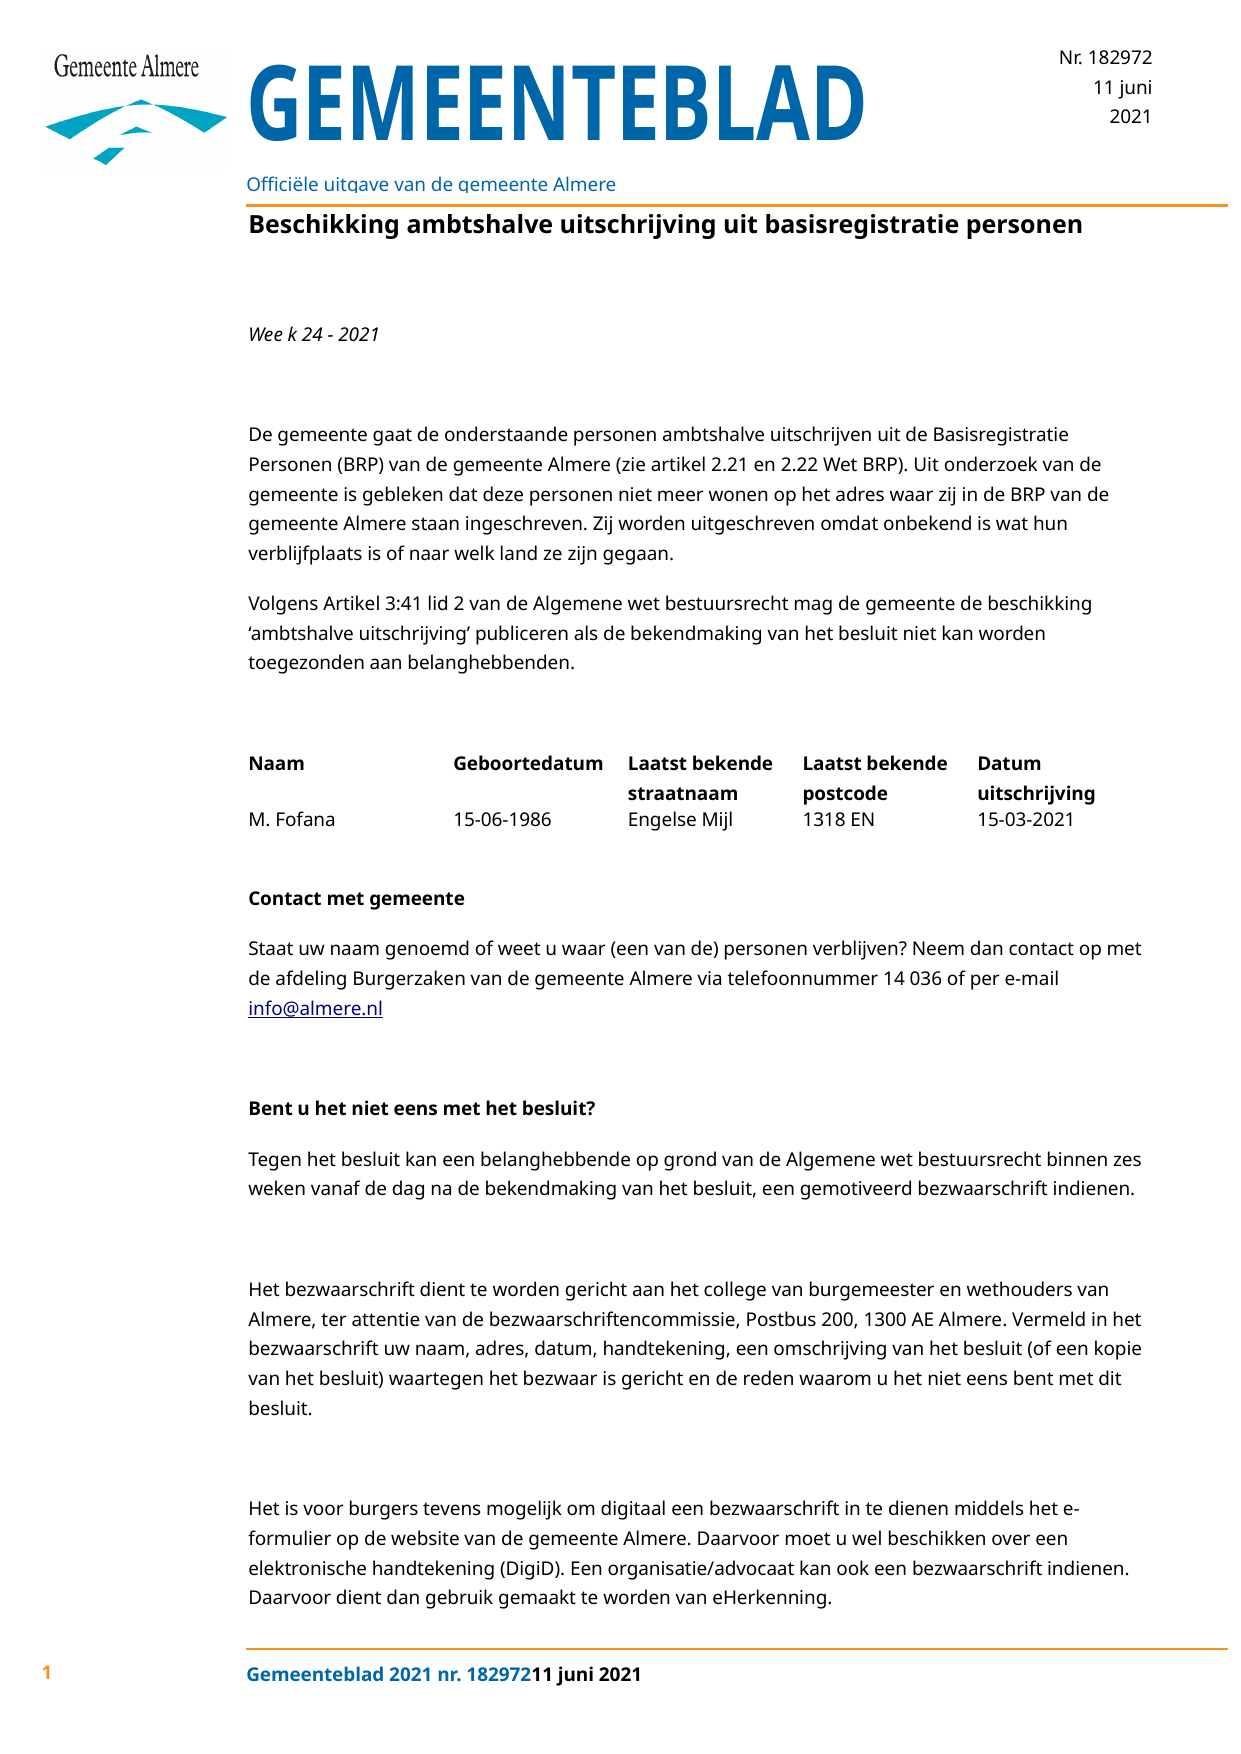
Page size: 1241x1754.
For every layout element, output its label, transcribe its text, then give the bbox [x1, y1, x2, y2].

table_header Geboortedatum [453, 750, 628, 806]
table_cell 15-06-1986 [453, 806, 628, 831]
text Het is voor burgers tevens mogelijk om digitaal een bezwaarschrift in te dienen middels het e-formulier op de website van de gemeente Almere. Daarvoor moet u wel beschikken over een elektronische handtekening (DigiD). Een organisatie/advocaat kan ook een bezwaarschrift indienen. Daarvoor dient dan gebruik gemaakt te worden van eHerkenning. [248, 1496, 1152, 1610]
table_cell 15-03-2021 [977, 806, 1152, 831]
table_header Laatst bekende postcode [802, 750, 977, 806]
table_header Laatst bekende straatnaam [628, 750, 802, 806]
picture [41, 47, 231, 172]
text Volgens Artikel 3:41 lid 2 van de Algemene wet bestuursrecht mag de gemeente de beschikking ‘ambtshalve uitschrijving’ publiceren als de bekendmaking van het besluit niet kan worden toegezonden aan belanghebbenden. [248, 590, 1152, 675]
table_header Datum uitschrijving [977, 750, 1152, 806]
text Beschikking ambtshalve uitschrijving uit basisregistratie personen [248, 207, 1152, 241]
table_cell 1318 EN [802, 806, 977, 831]
text Wee k 24 - 2021 [248, 321, 1152, 346]
text Tegen het besluit kan een belanghebbende op grond van de Algemene wet bestuursrecht binnen zes weken vanaf de dag na de bekendmaking van het besluit, een gemotiveerd bezwaarschrift indienen. [248, 1146, 1152, 1201]
text Het bezwaarschrift dient te worden gericht aan het college van burgemeester en wethouders van Almere, ter attentie van de bezwaarschriftencommissie, Postbus 200, 1300 AE Almere. Vermeld in het bezwaarschrift uw naam, adres, datum, handtekening, een omschrijving van het besluit (of een kopie van het besluit) waartegen het bezwaar is gericht en de reden waarom u het niet eens bent met dit besluit. [248, 1276, 1152, 1420]
table_cell Engelse Mijl [628, 806, 802, 831]
text Bent u het niet eens met het besluit? [248, 1096, 1152, 1121]
table_cell M. Fofana [248, 806, 453, 831]
text Contact met gemeente [248, 885, 1152, 911]
table_header Naam [248, 750, 453, 806]
text De gemeente gaat de onderstaande personen ambtshalve uitschrijven uit de Basisregistratie Personen (BRP) van de gemeente Almere (zie artikel 2.21 en 2.22 Wet BRP). Uit onderzoek van de gemeente is gebleken dat deze personen niet meer wonen op het adres waar zij in de BRP van de gemeente Almere staan ingeschreven. Zij worden uitgeschreven omdat onbekend is wat hun verblijfplaats is of naar welk land ze zijn gegaan. [248, 422, 1152, 566]
text Staat uw naam genoemd of weet u waar (een van de) personen verblijven? Neem dan contact op met de afdeling Burgerzaken van de gemeente Almere via telefoonnummer 14 036 of per e-mail info@almere.nl [248, 936, 1152, 1020]
